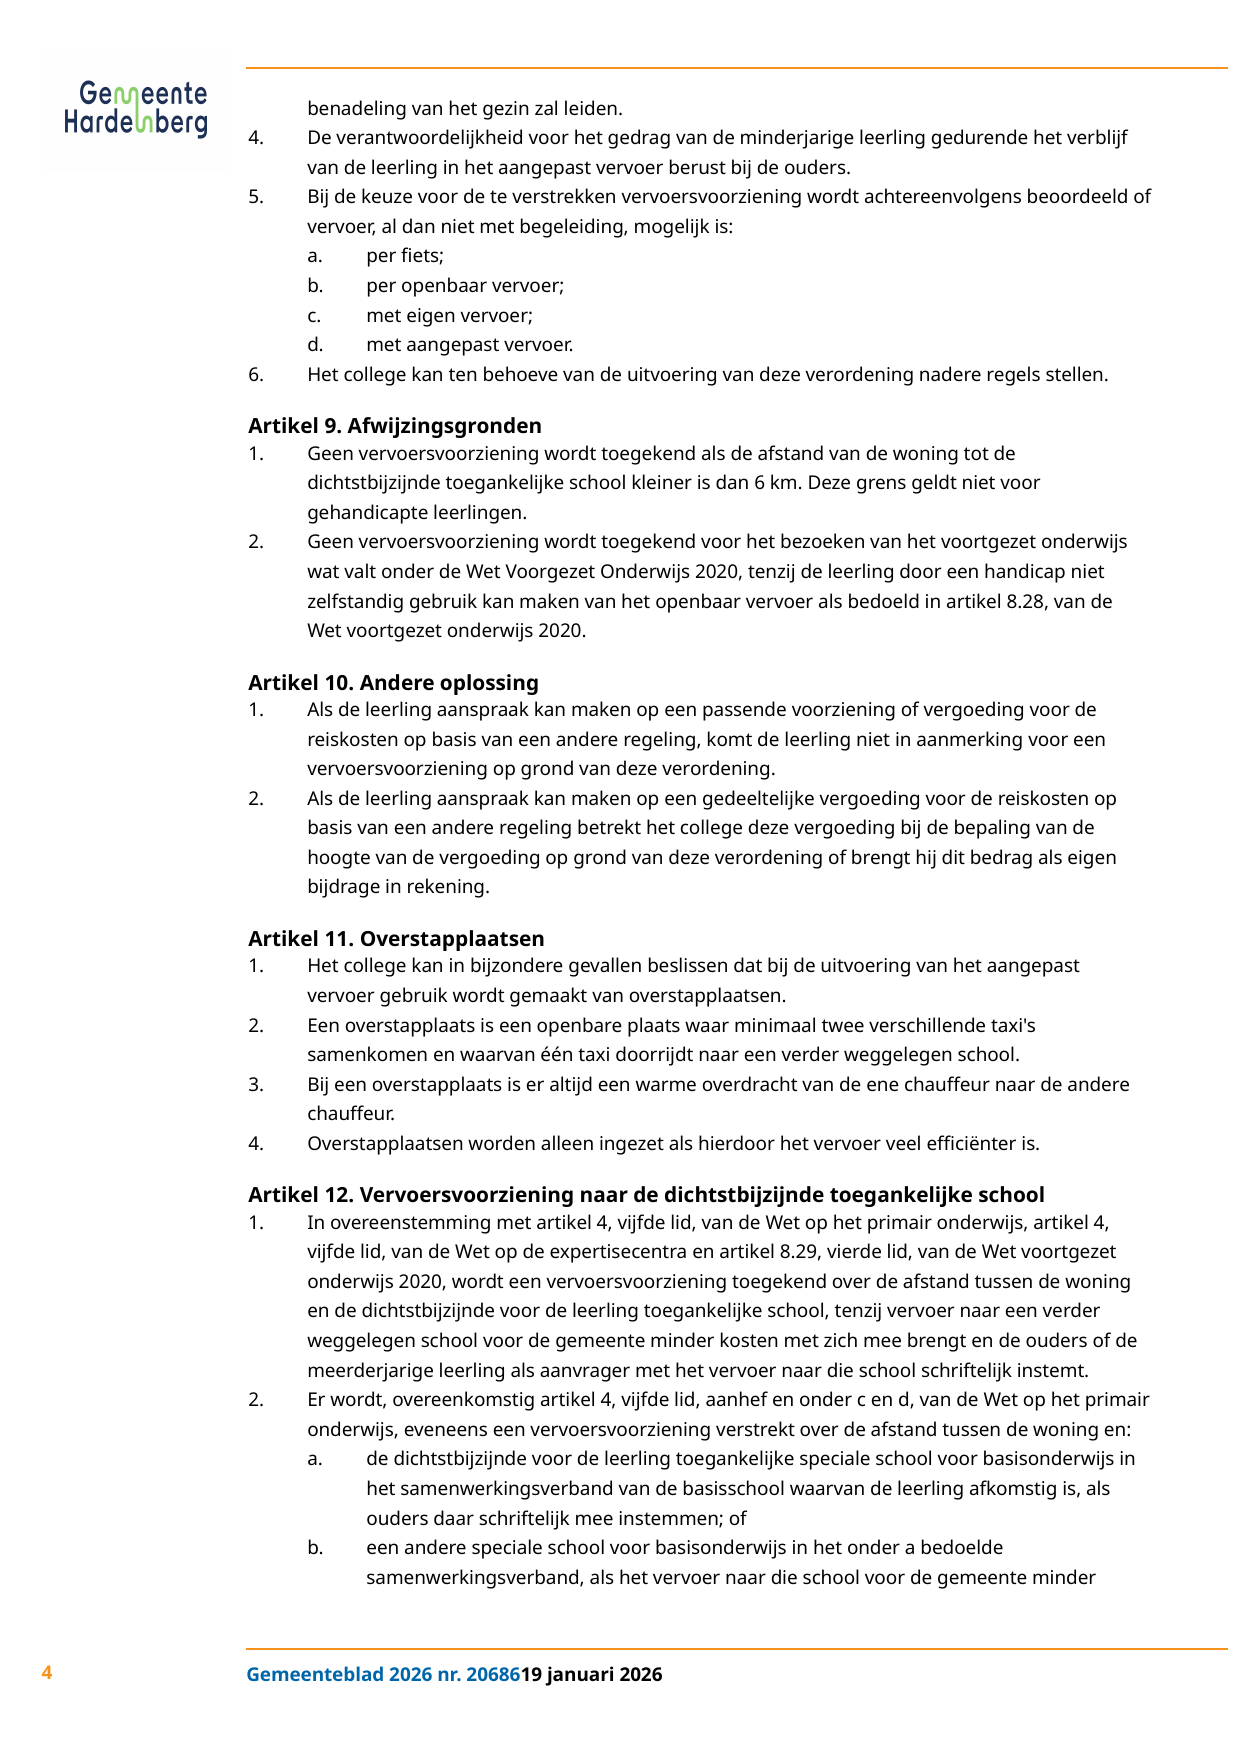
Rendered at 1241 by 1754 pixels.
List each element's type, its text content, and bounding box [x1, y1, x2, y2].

list Bij de keuze voor de te verstrekken vervoersvoorziening wordt achtereenvolgens beoordeeld of vervoer, al dan niet met begeleiding, mogelijk is: [248, 183, 1152, 239]
list Het college kan in bijzondere gevallen beslissen dat bij de uitvoering van het aangepast vervoer gebruik wordt gemaakt van overstapplaatsen. [248, 953, 1152, 1008]
list Overstapplaatsen worden alleen ingezet als hierdoor het vervoer veel efficiënter is. [248, 1130, 1152, 1156]
list de dichtstbijzijnde voor de leerling toegankelijke speciale school voor basisonderwijs in het samenwerkingsverband van de basisschool waarvan de leerling afkomstig is, als ouders daar schriftelijk mee instemmen; of [307, 1446, 1152, 1531]
text Artikel 9. Afwijzingsgronden [248, 411, 1152, 440]
text Artikel 12. Vervoersvoorziening naar de dichtstbijzijnde toegankelijke school [248, 1181, 1152, 1209]
list Geen vervoersvoorziening wordt toegekend als de afstand van de woning tot de dichtstbijzijnde toegankelijke school kleiner is dan 6 km. Deze grens geldt niet voor gehandicapte leerlingen. [248, 440, 1152, 525]
list met aangepast vervoer. [307, 331, 1152, 357]
list Het college kan ten behoeve van de uitvoering van deze verordening nadere regels stellen. [248, 361, 1152, 387]
list Als de leerling aanspraak kan maken op een passende voorziening of vergoeding voor de reiskosten op basis van een andere regeling, komt de leerling niet in aanmerking voor een vervoersvoorziening op grond van deze verordening. [248, 696, 1152, 781]
list Als de leerling aanspraak kan maken op een gedeeltelijke vergoeding voor de reiskosten op basis van een andere regeling betrekt het college deze vergoeding bij de bepaling van de hoogte van de vergoeding op grond van deze verordening of brengt hij dit bedrag als eigen bijdrage in rekening. [248, 785, 1152, 899]
list per openbaar vervoer; [307, 272, 1152, 298]
list Er wordt, overeenkomstig artikel 4, vijfde lid, aanhef en onder c en d, van de Wet op het primair onderwijs, eveneens een vervoersvoorziening verstrekt over de afstand tussen de woning en: [248, 1386, 1152, 1442]
list met eigen vervoer; [307, 302, 1152, 328]
list Een overstapplaats is een openbare plaats waar minimaal twee verschillende taxi's samenkomen en waarvan één taxi doorrijdt naar een verder weggelegen school. [248, 1012, 1152, 1067]
list De verantwoordelijkheid voor het gedrag van de minderjarige leerling gedurende het verblijf van de leerling in het aangepast vervoer berust bij de ouders. [248, 124, 1152, 180]
list Bij een overstapplaats is er altijd een warme overdracht van de ene chauffeur naar de andere chauffeur. [248, 1071, 1152, 1126]
picture [41, 47, 231, 172]
list per fiets; [307, 243, 1152, 268]
text Artikel 11. Overstapplaatsen [248, 924, 1152, 953]
text Artikel 10. Andere oplossing [248, 668, 1152, 696]
list een andere speciale school voor basisonderwijs in het onder a bedoelde samenwerkingsverband, als het vervoer naar die school voor de gemeente minder [307, 1534, 1152, 1590]
list Geen vervoersvoorziening wordt toegekend voor het bezoeken van het voortgezet onderwijs wat valt onder de Wet Voorgezet Onderwijs 2020, tenzij de leerling door een handicap niet zelfstandig gebruik kan maken van het openbaar vervoer als bedoeld in artikel 8.28, van de Wet voortgezet onderwijs 2020. [248, 529, 1152, 643]
list benadeling van het gezin zal leiden. [248, 95, 1152, 121]
list In overeenstemming met artikel 4, vijfde lid, van de Wet op het primair onderwijs, artikel 4, vijfde lid, van de Wet op de expertisecentra en artikel 8.29, vierde lid, van de Wet voortgezet onderwijs 2020, wordt een vervoersvoorziening toegekend over de afstand tussen de woning en de dichtstbijzijnde voor de leerling toegankelijke school, tenzij vervoer naar een verder weggelegen school voor de gemeente minder kosten met zich mee brengt en de ouders of de meerderjarige leerling als aanvrager met het vervoer naar die school schriftelijk instemt. [248, 1209, 1152, 1383]
